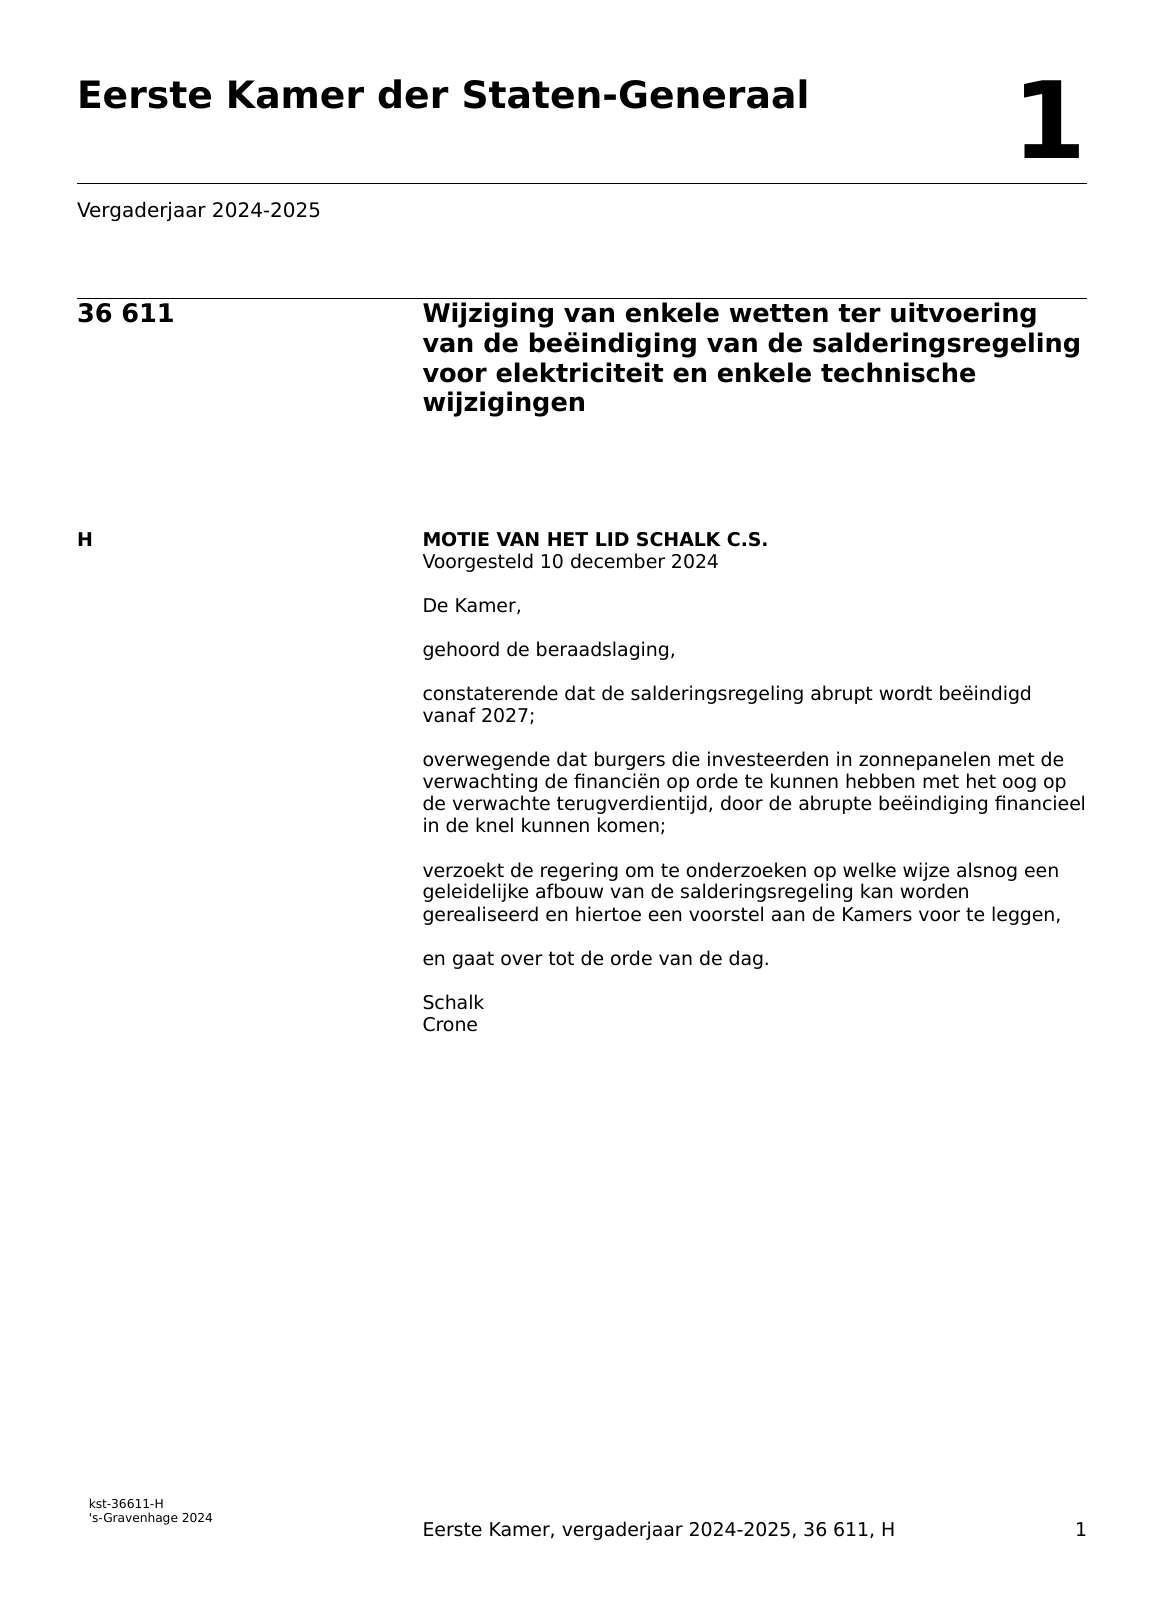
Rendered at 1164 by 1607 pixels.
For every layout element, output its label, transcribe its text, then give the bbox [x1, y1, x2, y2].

text constaterende dat de salderingsregeling abrupt wordt beëindigd vanaf 2027; [422, 683, 1087, 727]
table_header Eerste Kamer der Staten-Generaal [77, 59, 886, 183]
text verzoekt de regering om te onderzoeken op welke wijze alsnog een geleidelijke afbouw van de salderingsregeling kan worden gerealiseerd en hiertoe een voorstel aan de Kamers voor te leggen, [422, 859, 1087, 925]
text Schalk [422, 992, 1087, 1014]
text kst-36611-H [88, 1497, 323, 1511]
table_header 1 [886, 59, 1087, 183]
text gehoord de beraadslaging, [422, 639, 1087, 661]
subtitle 36 611 Wijziging van enkele wetten ter uitvoering van de beëindiging van de salderingsregeling voor elektriciteit en enkele technische wijzigingen [77, 299, 1087, 418]
text Voorgesteld 10 december 2024 [422, 551, 1087, 573]
text en gaat over tot de orde van de dag. [422, 948, 1087, 969]
text overwegende dat burgers die investeerden in zonnepanelen met de verwachting de financiën op orde te kunnen hebben met het oog op de verwachte terugverdientijd, door de abrupte beëindiging financieel in de knel kunnen komen; [422, 749, 1087, 837]
subtitle H MOTIE VAN HET LID SCHALK C.S. [77, 529, 1087, 551]
table_cell Vergaderjaar 2024-2025 [77, 184, 1087, 298]
text Crone [422, 1014, 1087, 1036]
text De Kamer, [422, 595, 1087, 617]
text 's-Gravenhage 2024 [88, 1511, 323, 1525]
